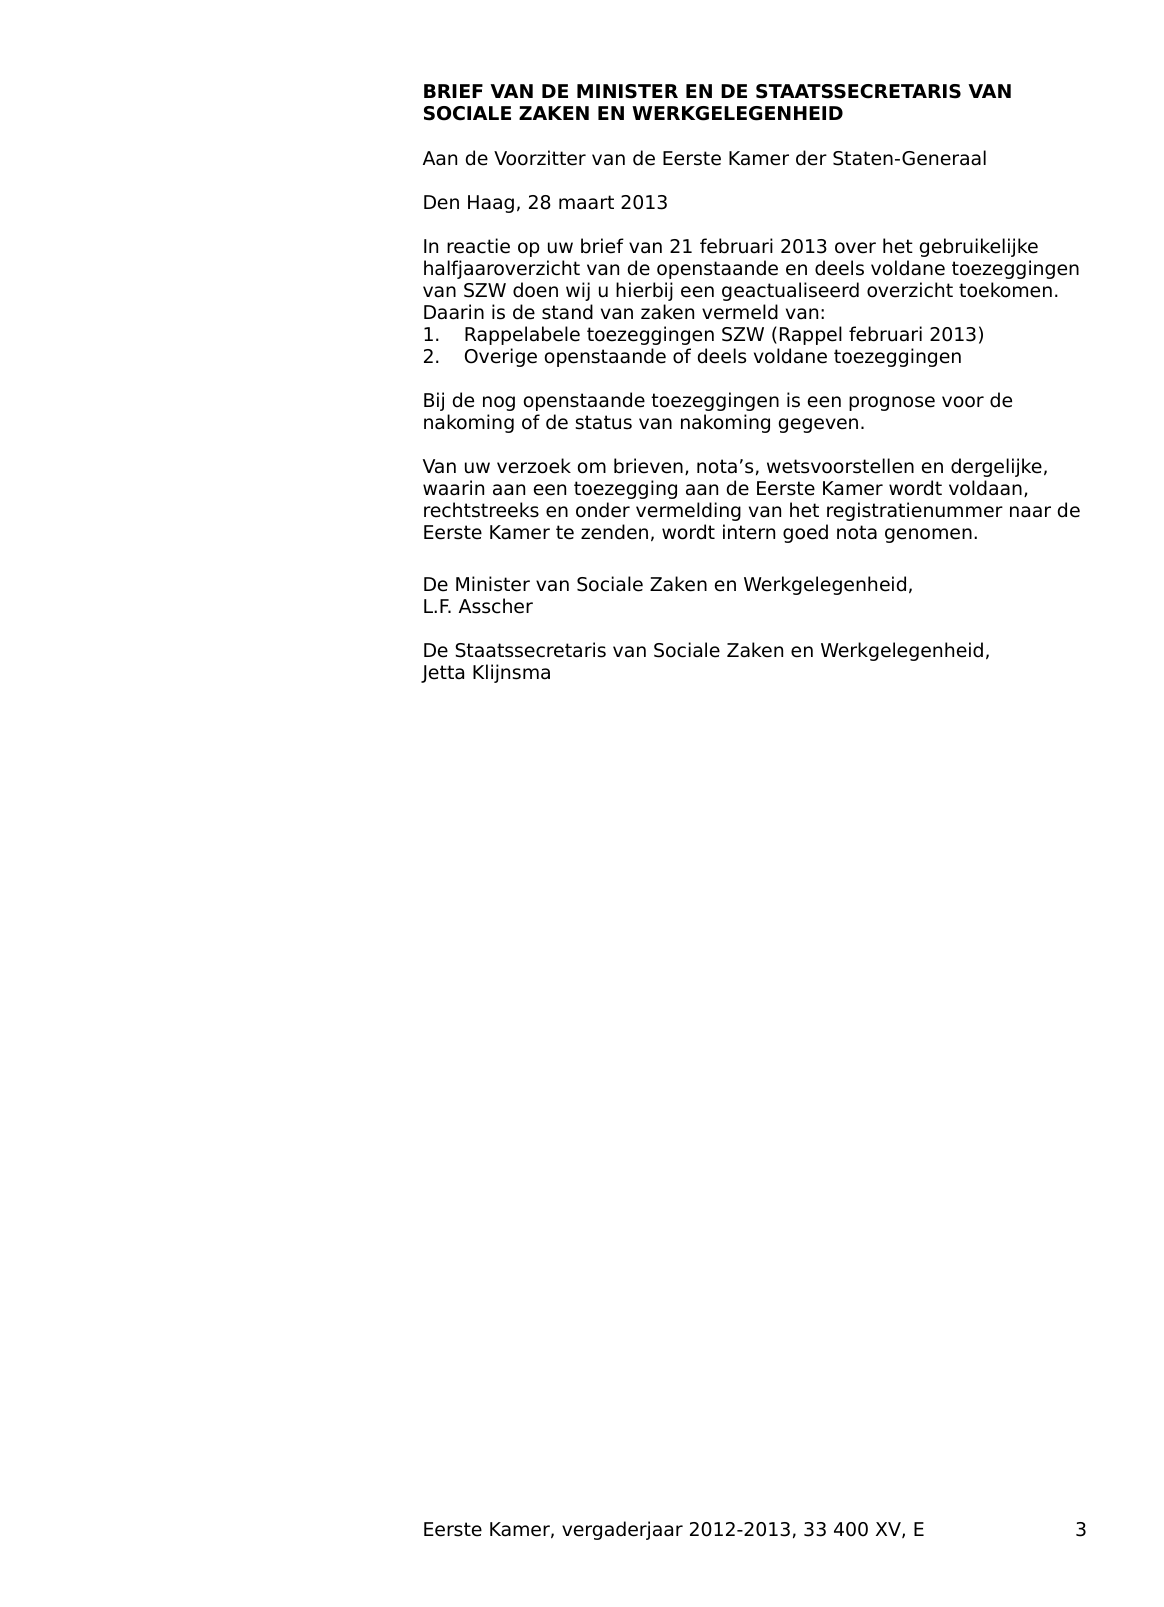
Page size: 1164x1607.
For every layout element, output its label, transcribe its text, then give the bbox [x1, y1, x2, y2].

text De Minister van Sociale Zaken en Werkgelegenheid, L.F. Asscher [422, 574, 1087, 618]
text Bij de nog openstaande toezeggingen is een prognose voor de nakoming of de status van nakoming gegeven. [422, 390, 1087, 434]
text 1. Rappelabele toezeggingen SZW (Rappel februari 2013) [422, 324, 1087, 346]
text De Staatssecretaris van Sociale Zaken en Werkgelegenheid, Jetta Klijnsma [422, 640, 1087, 684]
text Den Haag, 28 maart 2013 [422, 192, 1087, 213]
text In reactie op uw brief van 21 februari 2013 over het gebruikelijke halfjaaroverzicht van de openstaande en deels voldane toezeggingen van SZW doen wij u hierbij een geactualiseerd overzicht toekomen. Daarin is de stand van zaken vermeld van: [422, 236, 1087, 324]
text Aan de Voorzitter van de Eerste Kamer der Staten-Generaal [422, 147, 1087, 169]
text 2. Overige openstaande of deels voldane toezeggingen [422, 346, 1087, 368]
subtitle BRIEF VAN DE MINISTER EN DE STAATSSECRETARIS VAN SOCIALE ZAKEN EN WERKGELEGENHEID [422, 81, 1087, 125]
text Van uw verzoek om brieven, nota’s, wetsvoorstellen en dergelijke, waarin aan een toezegging aan de Eerste Kamer wordt voldaan, rechtstreeks en onder vermelding van het registratienummer naar de Eerste Kamer te zenden, wordt intern goed nota genomen. [422, 456, 1087, 544]
